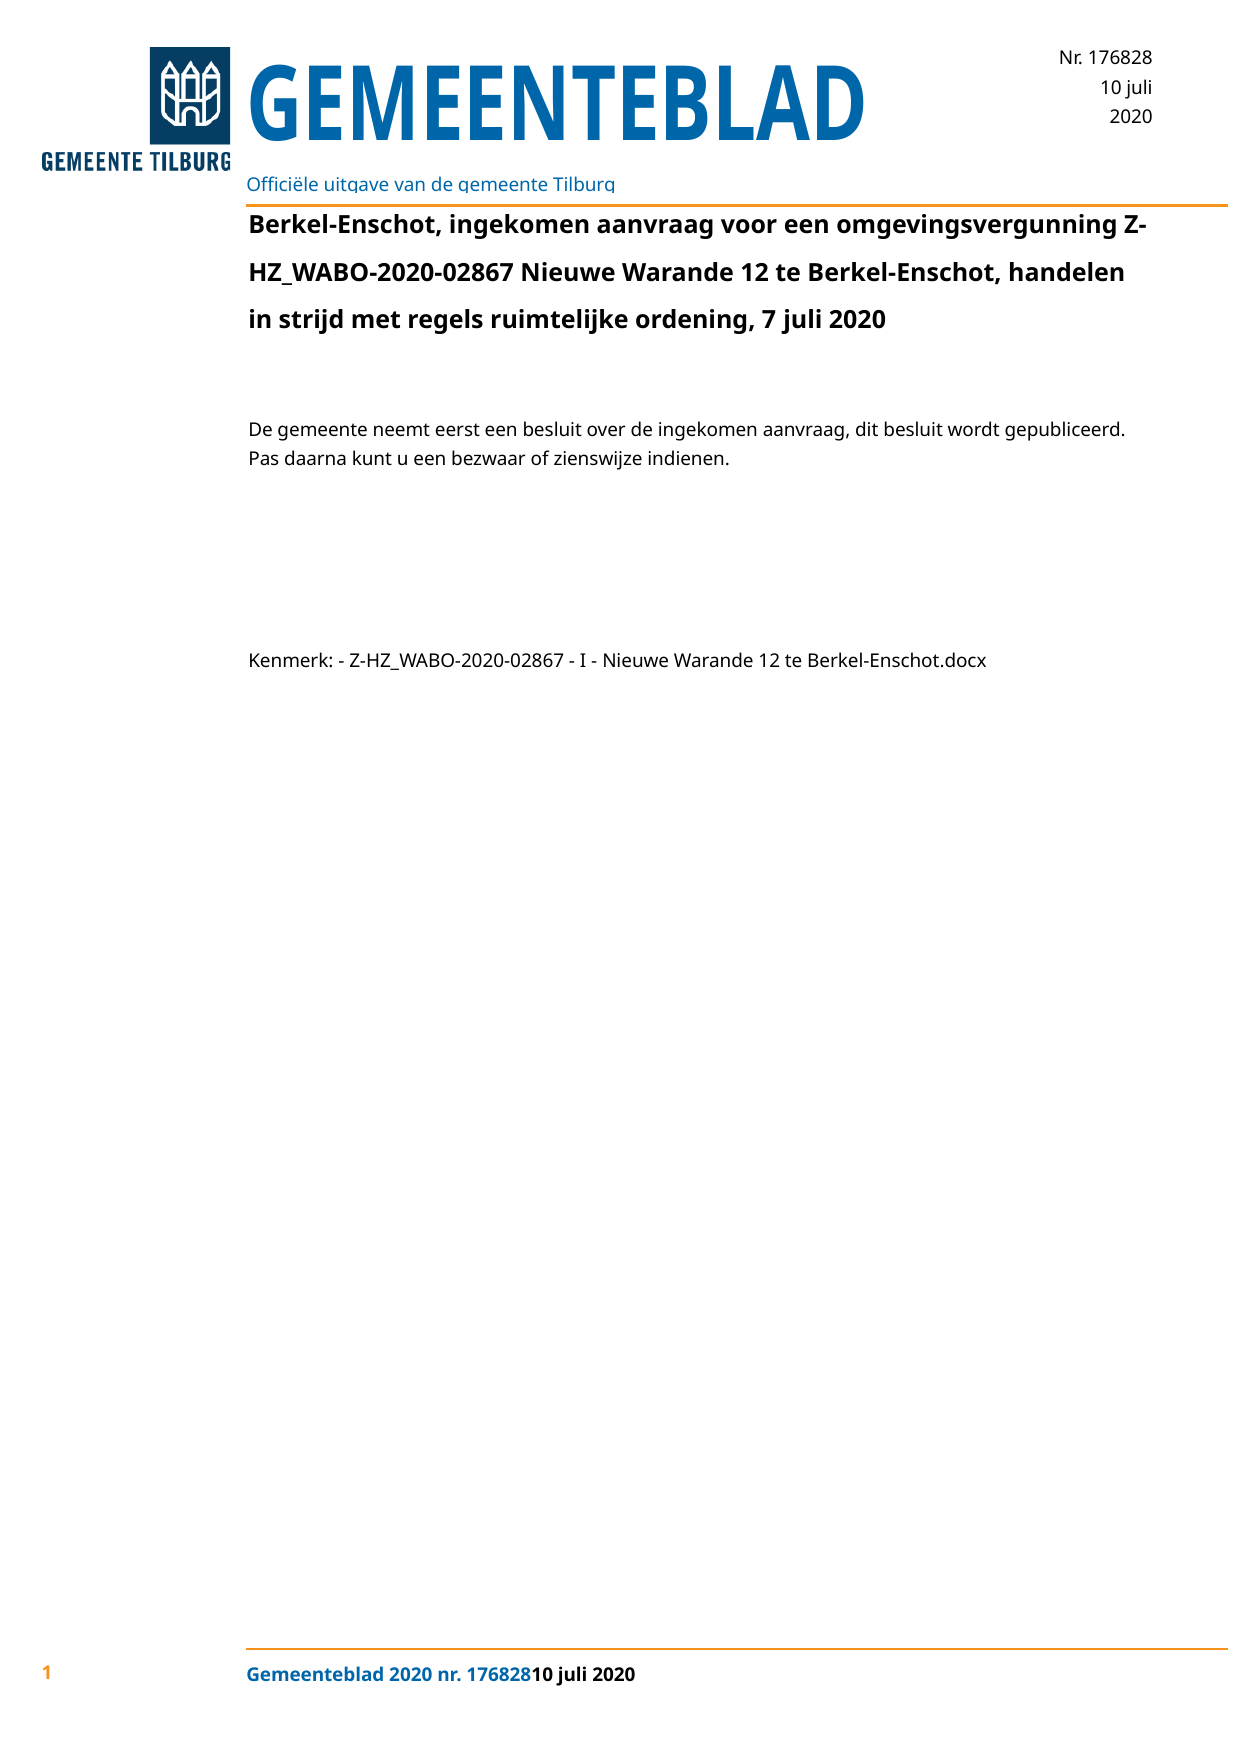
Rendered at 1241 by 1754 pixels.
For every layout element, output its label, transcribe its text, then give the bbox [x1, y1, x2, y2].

picture [41, 47, 231, 172]
text Kenmerk: - Z-HZ_WABO-2020-02867 - I - Nieuwe Warande 12 te Berkel-Enschot.docx [248, 647, 1152, 673]
text Berkel-Enschot, ingekomen aanvraag voor een omgevingsvergunning Z-HZ_WABO-2020-02867 Nieuwe Warande 12 te Berkel-Enschot, handelen in strijd met regels ruimtelijke ordening, 7 juli 2020 [248, 207, 1152, 336]
text De gemeente neemt eerst een besluit over de ingekomen aanvraag, dit besluit wordt gepubliceerd. Pas daarna kunt u een bezwaar of zienswijze indienen. [248, 416, 1152, 471]
